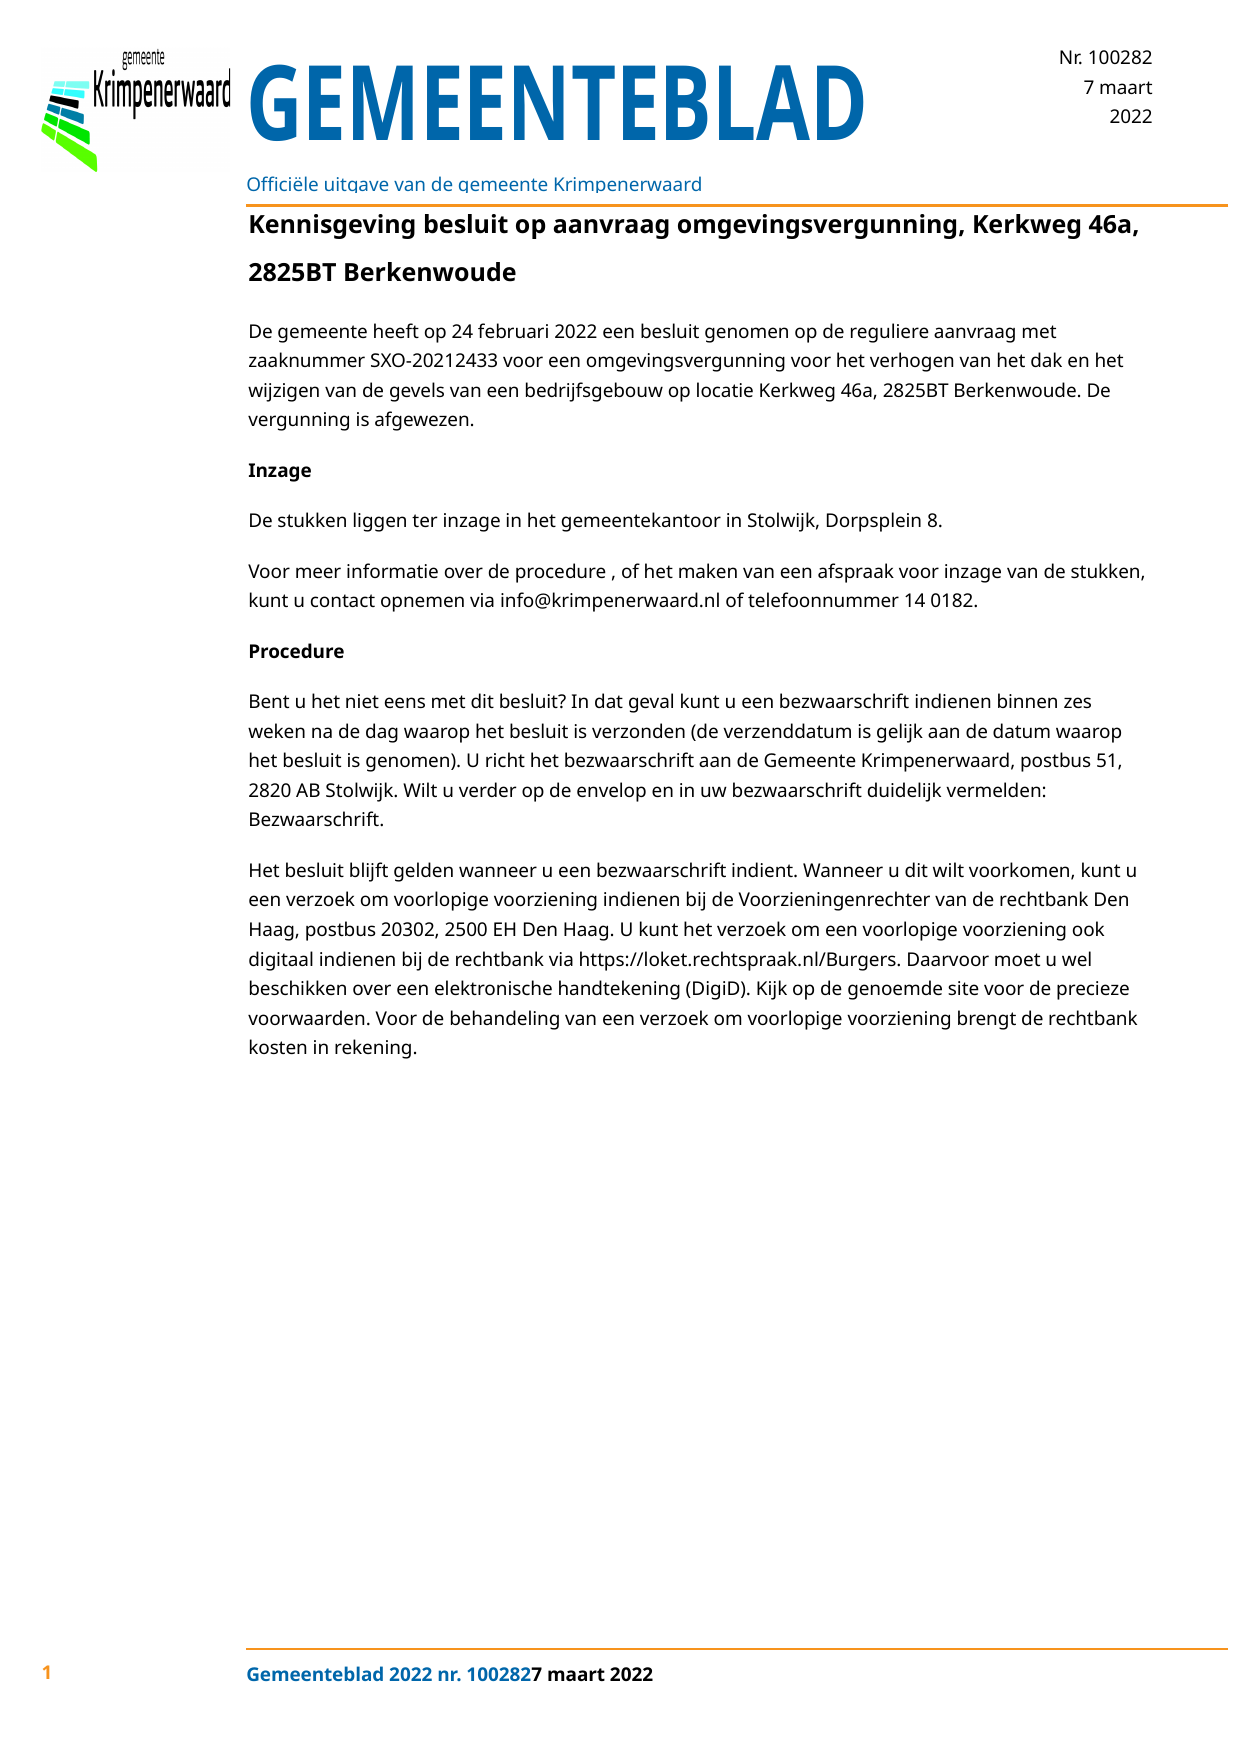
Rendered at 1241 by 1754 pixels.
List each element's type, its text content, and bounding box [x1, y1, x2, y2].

text Procedure [248, 638, 1152, 664]
text De stukken liggen ter inzage in het gemeentekantoor in Stolwijk, Dorpsplein 8. [248, 507, 1152, 533]
text Kennisgeving besluit op aanvraag omgevingsvergunning, Kerkweg 46a, 2825BT Berkenwoude [248, 207, 1152, 288]
text Bent u het niet eens met dit besluit? In dat geval kunt u een bezwaarschrift indienen binnen zes weken na de dag waarop het besluit is verzonden (de verzenddatum is gelijk aan de datum waarop het besluit is genomen). U richt het bezwaarschrift aan de Gemeente Krimpenerwaard, postbus 51, 2820 AB Stolwijk. Wilt u verder op de envelop en in uw bezwaarschrift duidelijk vermelden: Bezwaarschrift. [248, 688, 1152, 832]
text De gemeente heeft op 24 februari 2022 een besluit genomen op de reguliere aanvraag met zaaknummer SXO-20212433 voor een omgevingsvergunning voor het verhogen van het dak en het wijzigen van de gevels van een bedrijfsgebouw op locatie Kerkweg 46a, 2825BT Berkenwoude. De vergunning is afgewezen. [248, 318, 1152, 432]
text Inzage [248, 457, 1152, 483]
text Het besluit blijft gelden wanneer u een bezwaarschrift indient. Wanneer u dit wilt voorkomen, kunt u een verzoek om voorlopige voorziening indienen bij de Voorzieningenrechter van de rechtbank Den Haag, postbus 20302, 2500 EH Den Haag. U kunt het verzoek om een voorlopige voorziening ook digitaal indienen bij de rechtbank via https://loket.rechtspraak.nl/Burgers. Daarvoor moet u wel beschikken over een elektronische handtekening (DigiD). Kijk op de genoemde site voor de precieze voorwaarden. Voor de behandeling van een verzoek om voorlopige voorziening brengt de rechtbank kosten in rekening. [248, 857, 1152, 1060]
text Voor meer informatie over de procedure , of het maken van een afspraak voor inzage van de stukken, kunt u contact opnemen via info@krimpenerwaard.nl of telefoonnummer 14 0182. [248, 558, 1152, 613]
picture [41, 47, 231, 172]
